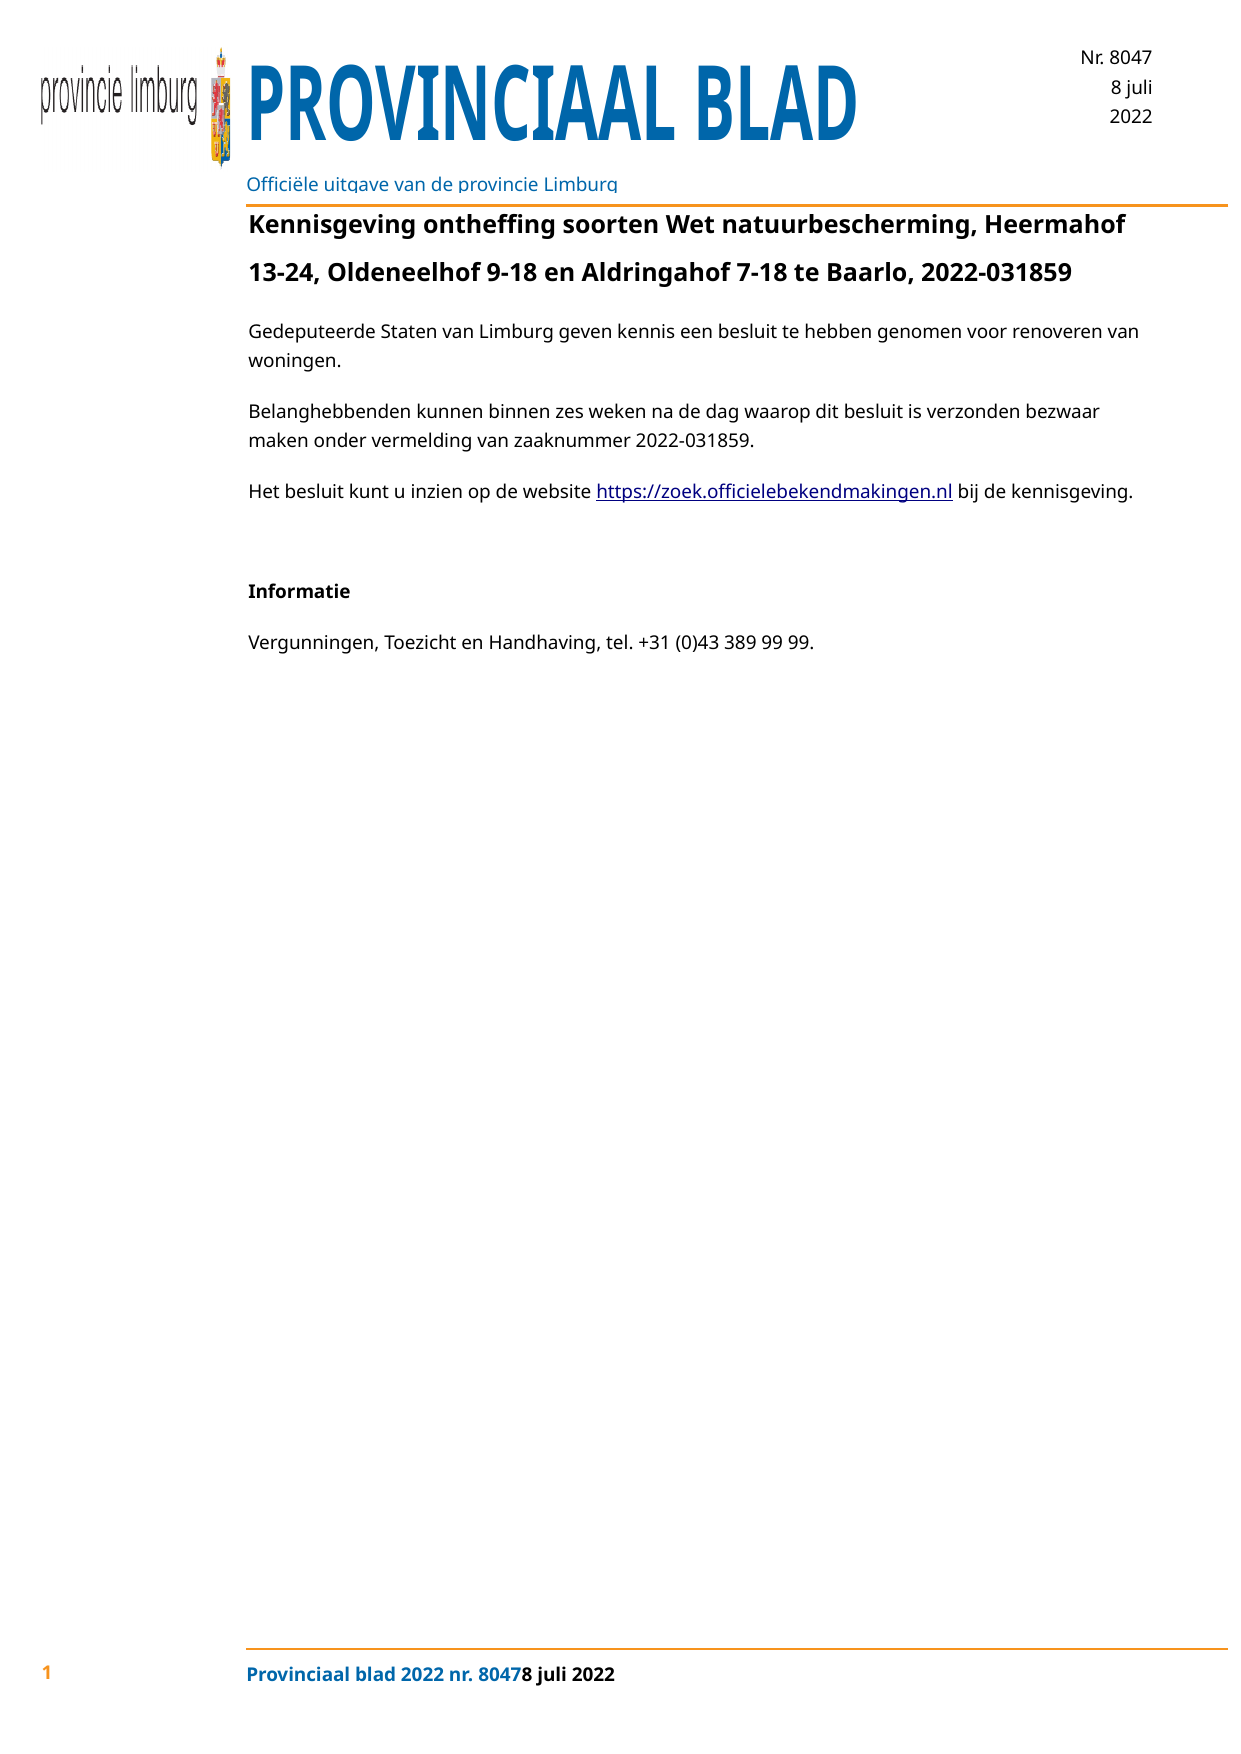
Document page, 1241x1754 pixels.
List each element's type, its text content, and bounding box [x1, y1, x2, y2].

text Informatie [248, 579, 1152, 604]
text Kennisgeving ontheffing soorten Wet natuurbescherming, Heermahof 13-24, Oldeneelhof 9-18 en Aldringahof 7-18 te Baarlo, 2022-031859 [248, 207, 1152, 288]
text Belanghebbenden kunnen binnen zes weken na de dag waarop dit besluit is verzonden bezwaar maken onder vermelding van zaaknummer 2022-031859. [248, 398, 1152, 453]
text Het besluit kunt u inzien op de website https://zoek.officielebekendmakingen.nl bij de kennisgeving. [248, 478, 1152, 504]
text Vergunningen, Toezicht en Handhaving, tel. +31 (0)43 389 99 99. [248, 629, 1152, 655]
picture [41, 47, 231, 172]
text Gedeputeerde Staten van Limburg geven kennis een besluit te hebben genomen voor renoveren van woningen. [248, 318, 1152, 373]
